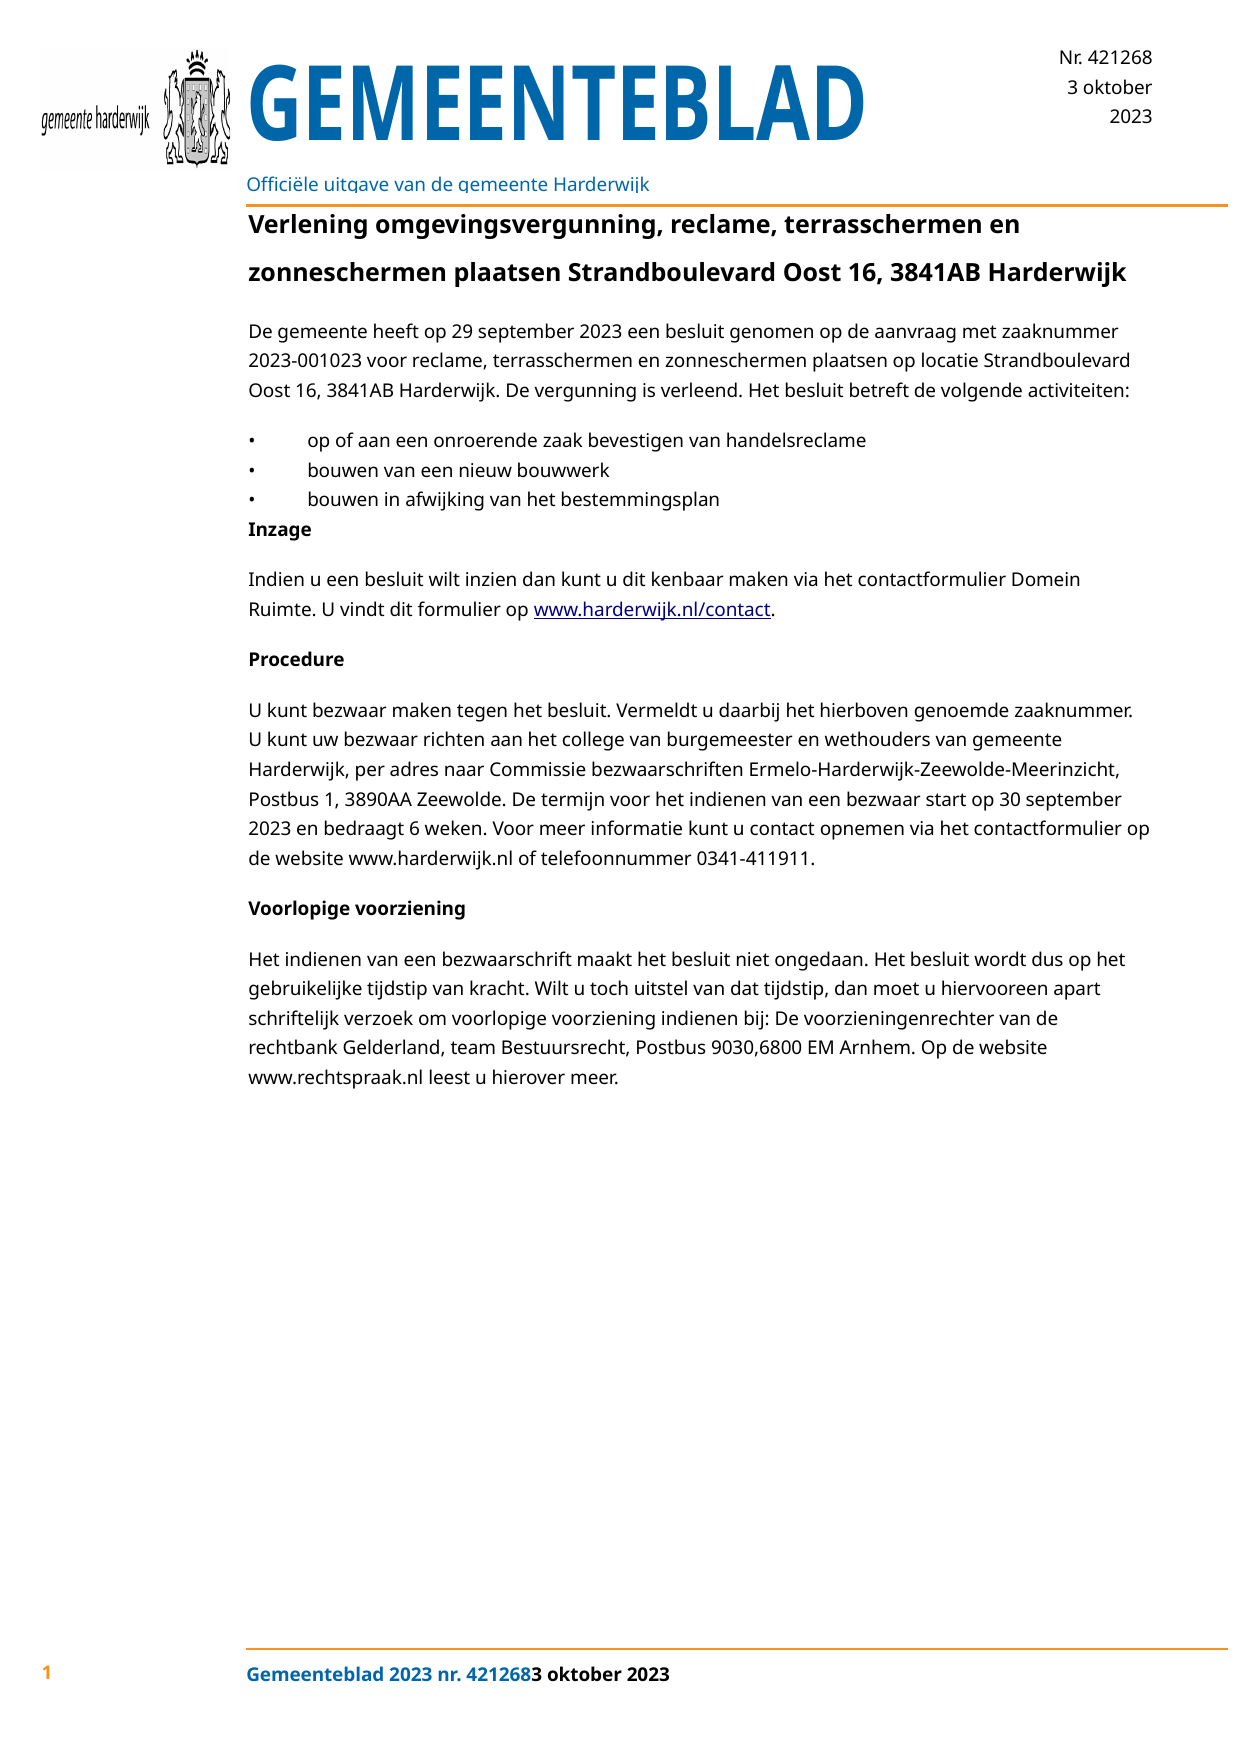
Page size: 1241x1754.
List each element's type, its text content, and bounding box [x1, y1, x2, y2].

text Procedure [248, 647, 1152, 672]
text Het indienen van een bezwaarschrift maakt het besluit niet ongedaan. Het besluit wordt dus op het gebruikelijke tijdstip van kracht. Wilt u toch uitstel van dat tijdstip, dan moet u hiervooreen apart schriftelijk verzoek om voorlopige voorziening indienen bij: De voorzieningenrechter van de rechtbank Gelderland, team Bestuursrecht, Postbus 9030,6800 EM Arnhem. Op de website www.rechtspraak.nl leest u hierover meer. [248, 946, 1152, 1090]
text Verlening omgevingsvergunning, reclame, terrasschermen en zonneschermen plaatsen Strandboulevard Oost 16, 3841AB Harderwijk [248, 207, 1152, 288]
text De gemeente heeft op 29 september 2023 een besluit genomen op de aanvraag met zaaknummer 2023-001023 voor reclame, terrasschermen en zonneschermen plaatsen op locatie Strandboulevard Oost 16, 3841AB Harderwijk. De vergunning is verleend. Het besluit betreft de volgende activiteiten: [248, 318, 1152, 403]
list bouwen in afwijking van het bestemmingsplan [248, 487, 1152, 512]
text Voorlopige voorziening [248, 895, 1152, 921]
list bouwen van een nieuw bouwwerk [248, 457, 1152, 483]
text Indien u een besluit wilt inzien dan kunt u dit kenbaar maken via het contactformulier Domein Ruimte. U vindt dit formulier op www.harderwijk.nl/contact. [248, 567, 1152, 622]
text U kunt bezwaar maken tegen het besluit. Vermeldt u daarbij het hierboven genoemde zaaknummer. U kunt uw bezwaar richten aan het college van burgemeester en wethouders van gemeente Harderwijk, per adres naar Commissie bezwaarschriften Ermelo-Harderwijk-Zeewolde-Meerinzicht, Postbus 1, 3890AA Zeewolde. De termijn voor het indienen van een bezwaar start op 30 september 2023 en bedraagt 6 weken. Voor meer informatie kunt u contact opnemen via het contactformulier op de website www.harderwijk.nl of telefoonnummer 0341-411911. [248, 697, 1152, 871]
list op of aan een onroerende zaak bevestigen van handelsreclame [248, 427, 1152, 453]
picture [41, 47, 231, 172]
text Inzage [248, 516, 1152, 542]
